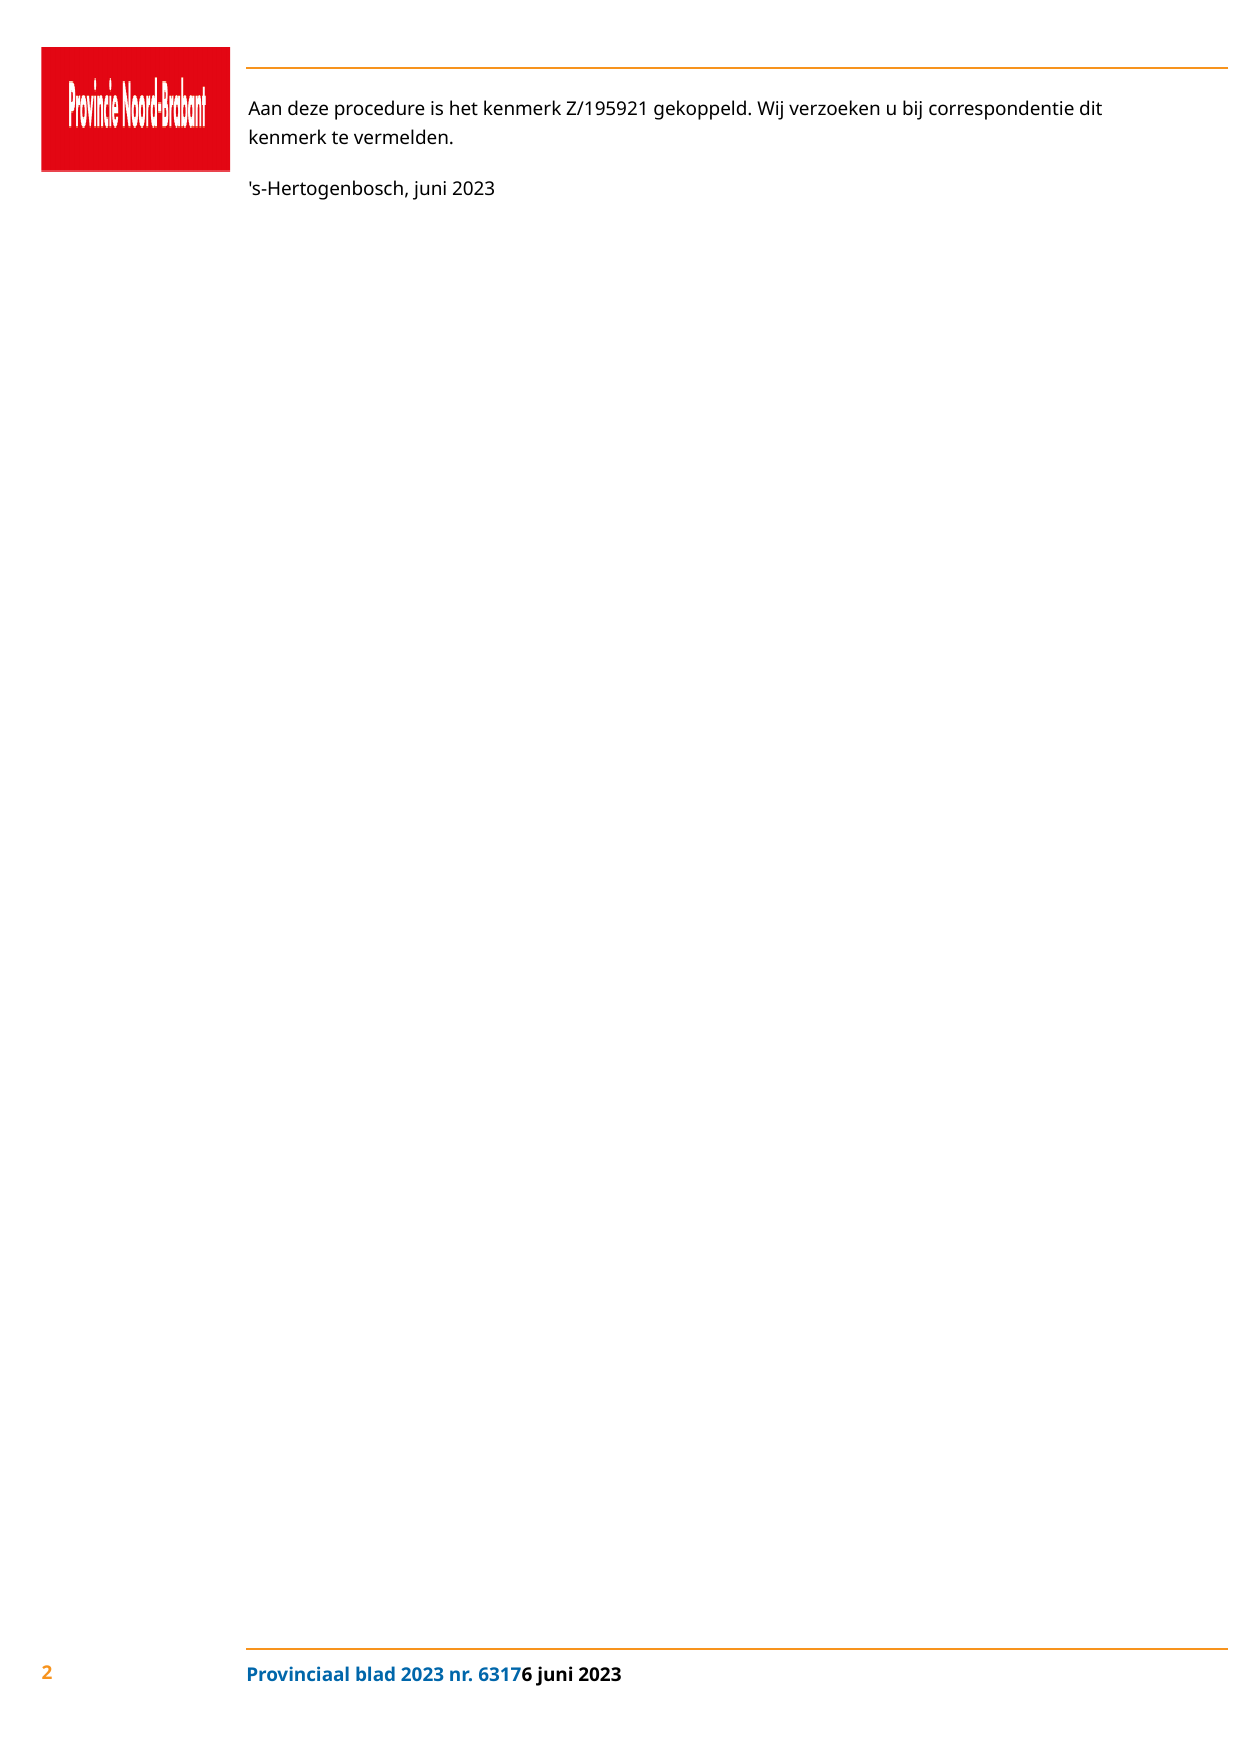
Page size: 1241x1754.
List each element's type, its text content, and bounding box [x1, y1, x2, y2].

picture [41, 47, 231, 172]
text Aan deze procedure is het kenmerk Z/195921 gekoppeld. Wij verzoeken u bij correspondentie dit kenmerk te vermelden. [248, 95, 1152, 150]
text 's-Hertogenbosch, juni 2023 [248, 175, 1152, 201]
